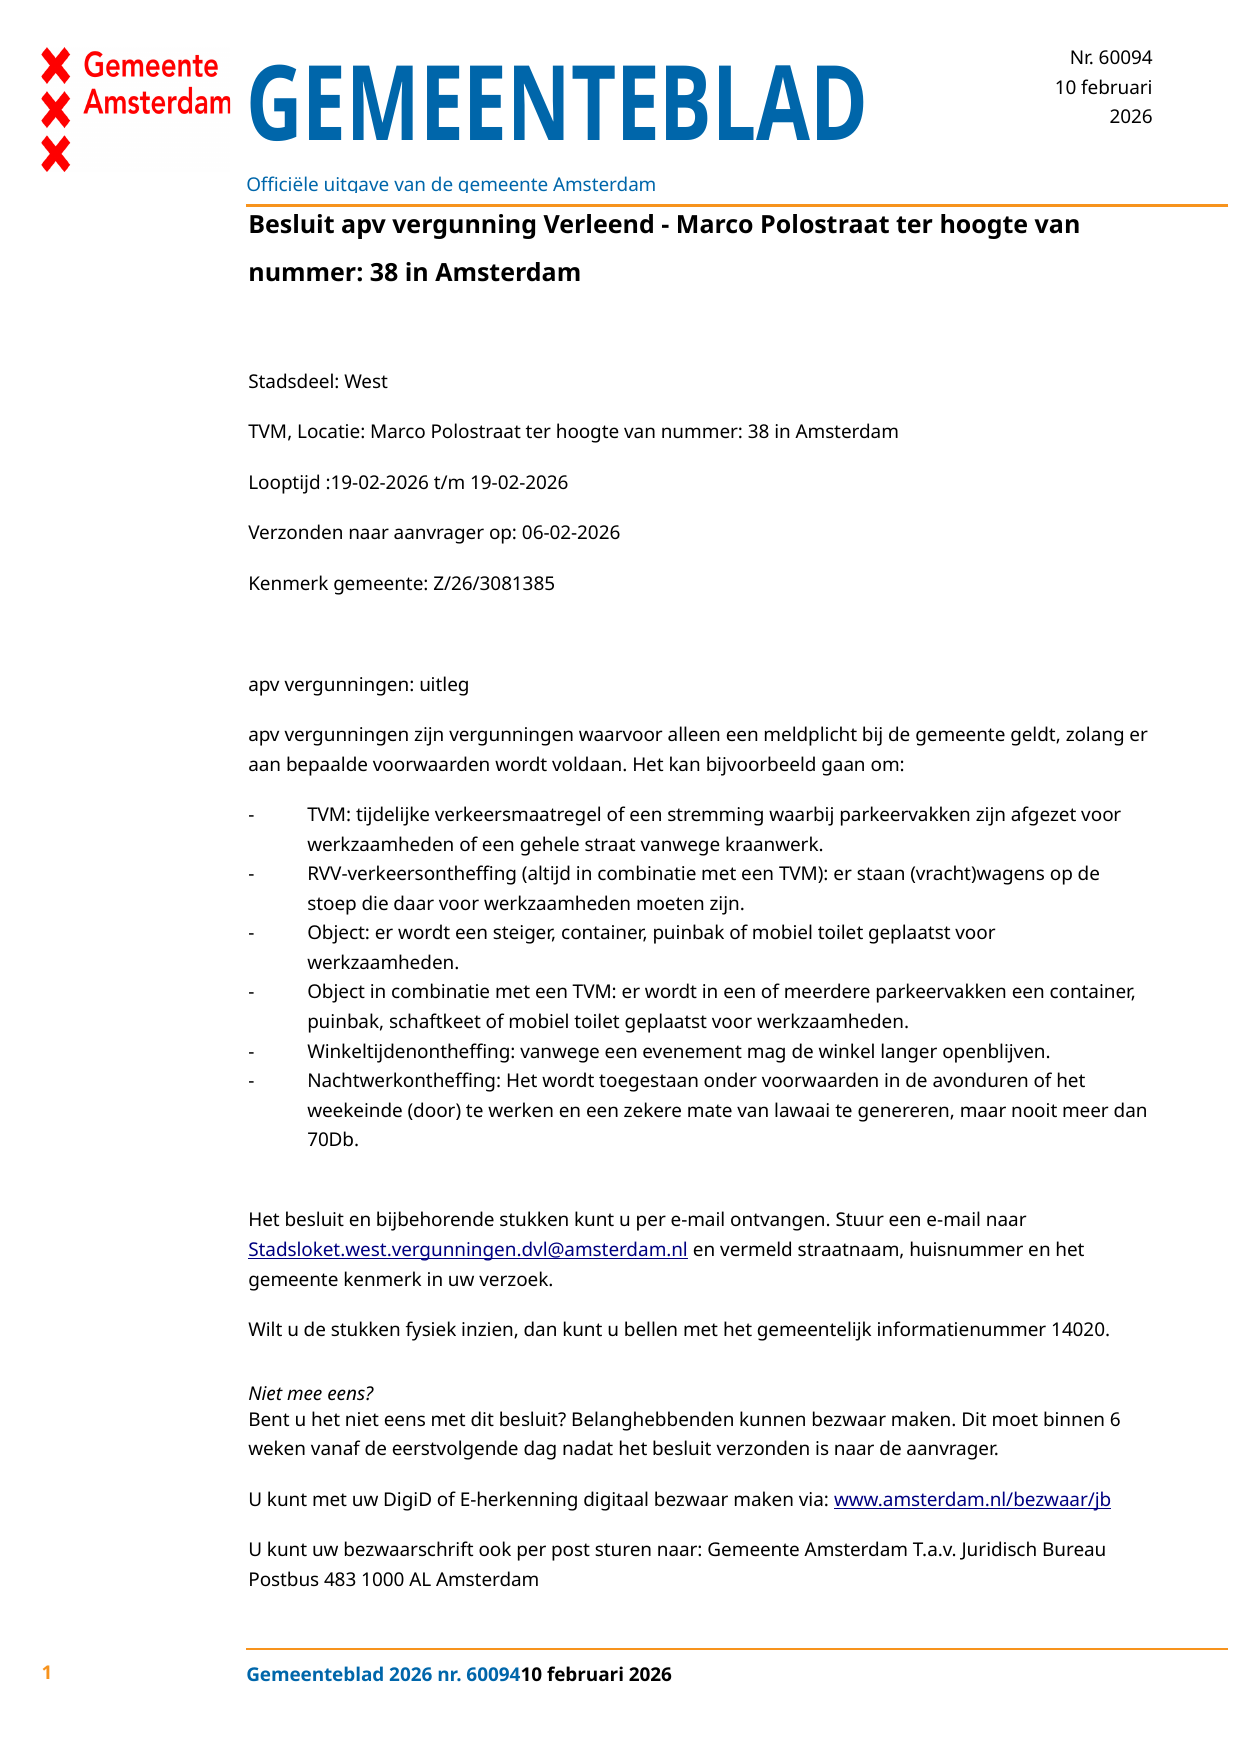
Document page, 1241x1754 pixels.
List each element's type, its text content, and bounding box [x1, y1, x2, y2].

list RVV-verkeersontheffing (altijd in combinatie met een TVM): er staan (vracht)wagens op de stoep die daar voor werkzaamheden moeten zijn. [248, 860, 1152, 916]
text Looptijd :19-02-2026 t/m 19-02-2026 [248, 469, 1152, 495]
text Kenmerk gemeente: Z/26/3081385 [248, 570, 1152, 596]
text Verzonden naar aanvrager op: 06-02-2026 [248, 519, 1152, 545]
list Object: er wordt een steiger, container, puinbak of mobiel toilet geplaatst voor werkzaamheden. [248, 919, 1152, 975]
text Niet mee eens? [248, 1380, 1152, 1406]
text Stadsdeel: West [248, 368, 1152, 394]
text Wilt u de stukken fysiek inzien, dan kunt u bellen met het gemeentelijk informatienummer 14020. [248, 1316, 1152, 1342]
text apv vergunningen zijn vergunningen waarvoor alleen een meldplicht bij de gemeente geldt, zolang er aan bepaalde voorwaarden wordt voldaan. Het kan bijvoorbeeld gaan om: [248, 721, 1152, 777]
list Object in combinatie met een TVM: er wordt in een of meerdere parkeervakken een container, puinbak, schaftkeet of mobiel toilet geplaatst voor werkzaamheden. [248, 979, 1152, 1034]
picture [41, 47, 231, 172]
text TVM, Locatie: Marco Polostraat ter hoogte van nummer: 38 in Amsterdam [248, 419, 1152, 444]
list Winkeltijdenontheffing: vanwege een evenement mag de winkel langer openblijven. [248, 1038, 1152, 1064]
list TVM: tijdelijke verkeersmaatregel of een stremming waarbij parkeervakken zijn afgezet voor werkzaamheden of een gehele straat vanwege kraanwerk. [248, 801, 1152, 857]
text Bent u het niet eens met dit besluit? Belanghebbenden kunnen bezwaar maken. Dit moet binnen 6 weken vanaf de eerstvolgende dag nadat het besluit verzonden is naar de aanvrager. [248, 1406, 1152, 1461]
list Nachtwerkontheffing: Het wordt toegestaan onder voorwaarden in de avonduren of het weekeinde (door) te werken en een zekere mate van lawaai te genereren, maar nooit meer dan 70Db. [248, 1067, 1152, 1152]
text apv vergunningen: uitleg [248, 671, 1152, 697]
text U kunt met uw DigiD of E-herkenning digitaal bezwaar maken via: www.amsterdam.nl/bezwaar/jb [248, 1486, 1152, 1512]
text U kunt uw bezwaarschrift ook per post sturen naar: Gemeente Amsterdam T.a.v. Juridisch Bureau Postbus 483 1000 AL Amsterdam [248, 1536, 1152, 1592]
text Besluit apv vergunning Verleend - Marco Polostraat ter hoogte van nummer: 38 in Amsterdam [248, 207, 1152, 288]
text Het besluit en bijbehorende stukken kunt u per e-mail ontvangen. Stuur een e-mail naar Stadsloket.west.vergunningen.dvl@amsterdam.nl en vermeld straatnaam, huisnummer en het gemeente kenmerk in uw verzoek. [248, 1207, 1152, 1292]
